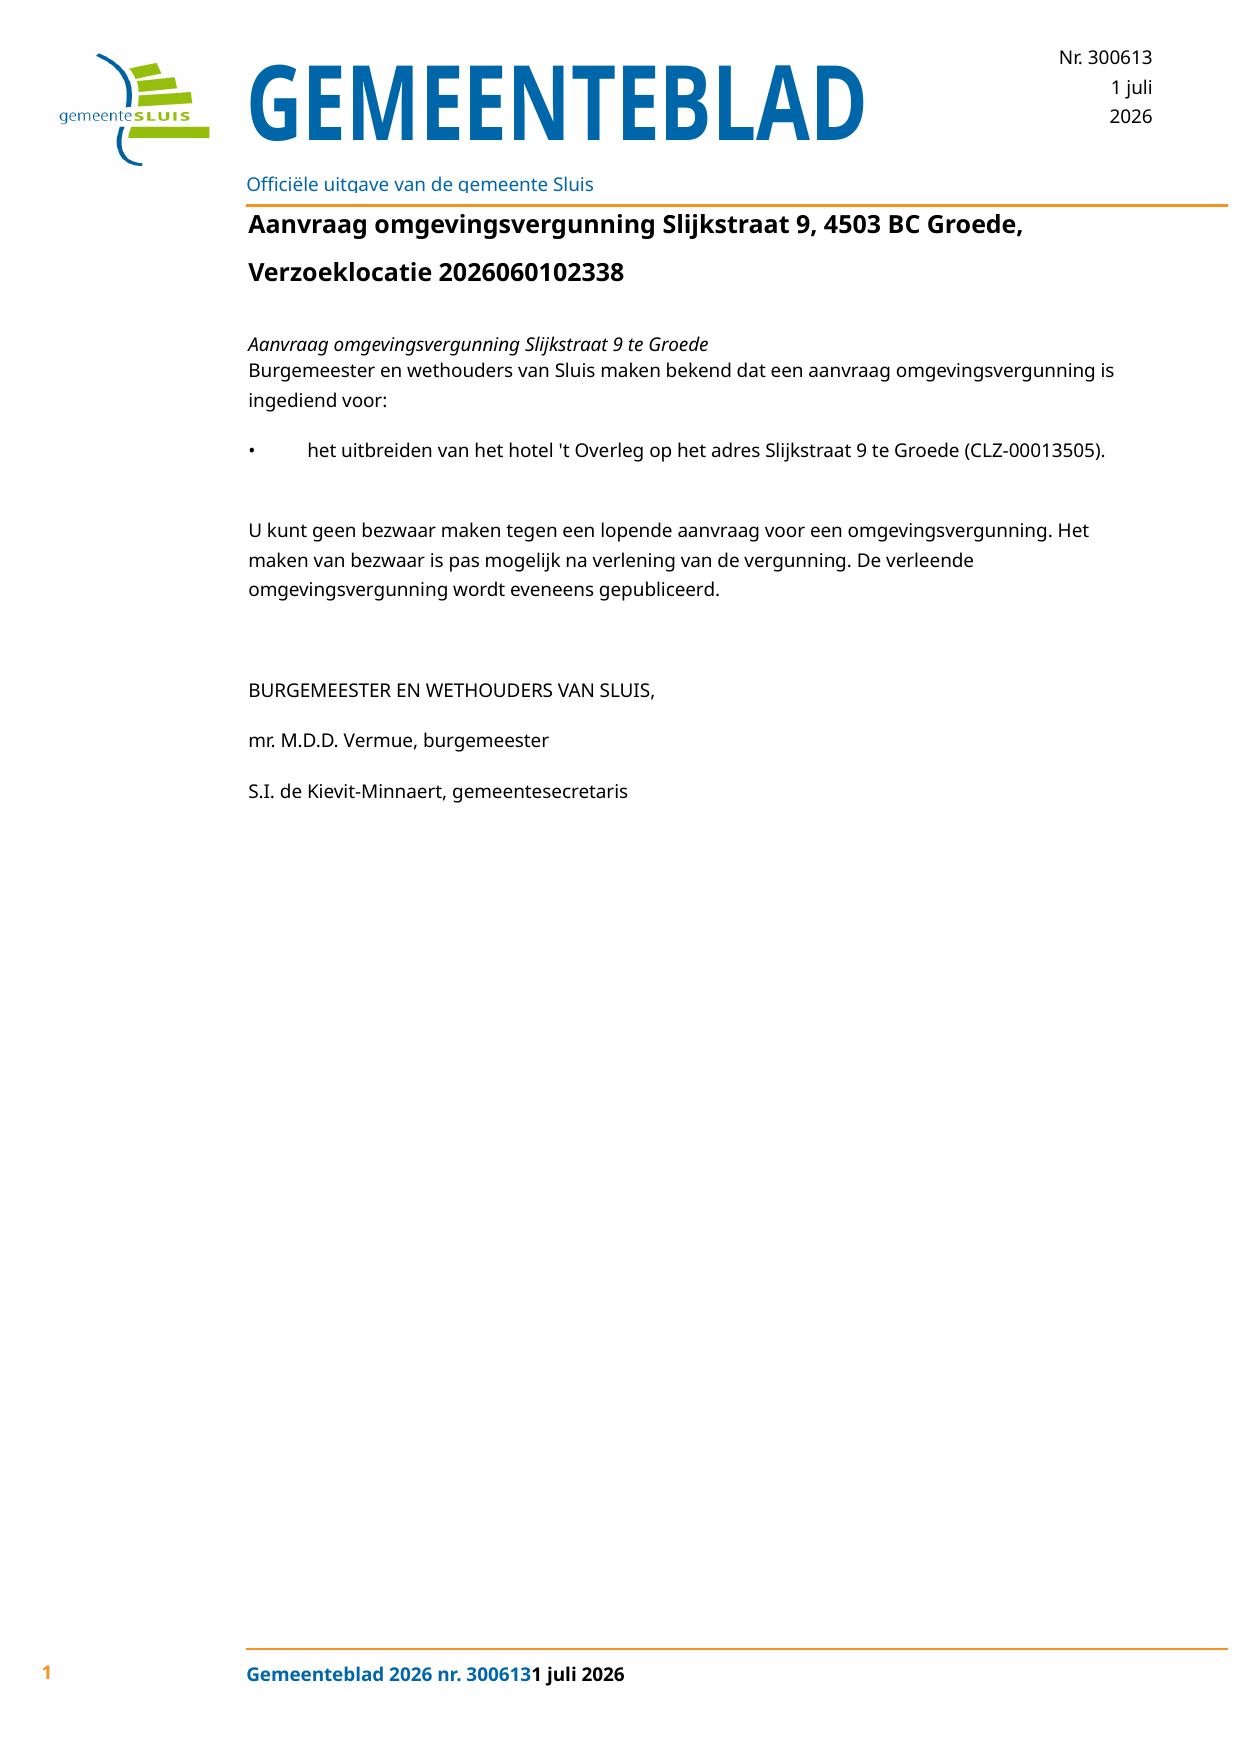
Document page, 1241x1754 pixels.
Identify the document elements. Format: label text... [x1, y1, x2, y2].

text mr. M.D.D. Vermue, burgemeester [248, 728, 1152, 753]
text Burgemeester en wethouders van Sluis maken bekend dat een aanvraag omgevingsvergunning is ingediend voor: [248, 357, 1152, 412]
text Aanvraag omgevingsvergunning Slijkstraat 9, 4503 BC Groede, Verzoeklocatie 2026060102338 [248, 207, 1152, 288]
text BURGEMEESTER EN WETHOUDERS VAN SLUIS, [248, 677, 1152, 703]
text S.I. de Kievit-Minnaert, gemeentesecretaris [248, 778, 1152, 804]
text Aanvraag omgevingsvergunning Slijkstraat 9 te Groede [248, 331, 1152, 357]
picture [41, 47, 231, 172]
list het uitbreiden van het hotel 't Overleg op het adres Slijkstraat 9 te Groede (CLZ-00013505). [248, 437, 1152, 463]
text U kunt geen bezwaar maken tegen een lopende aanvraag voor een omgevingsvergunning. Het maken van bezwaar is pas mogelijk na verlening van de vergunning. De verleende omgevingsvergunning wordt eveneens gepubliceerd. [248, 517, 1152, 602]
